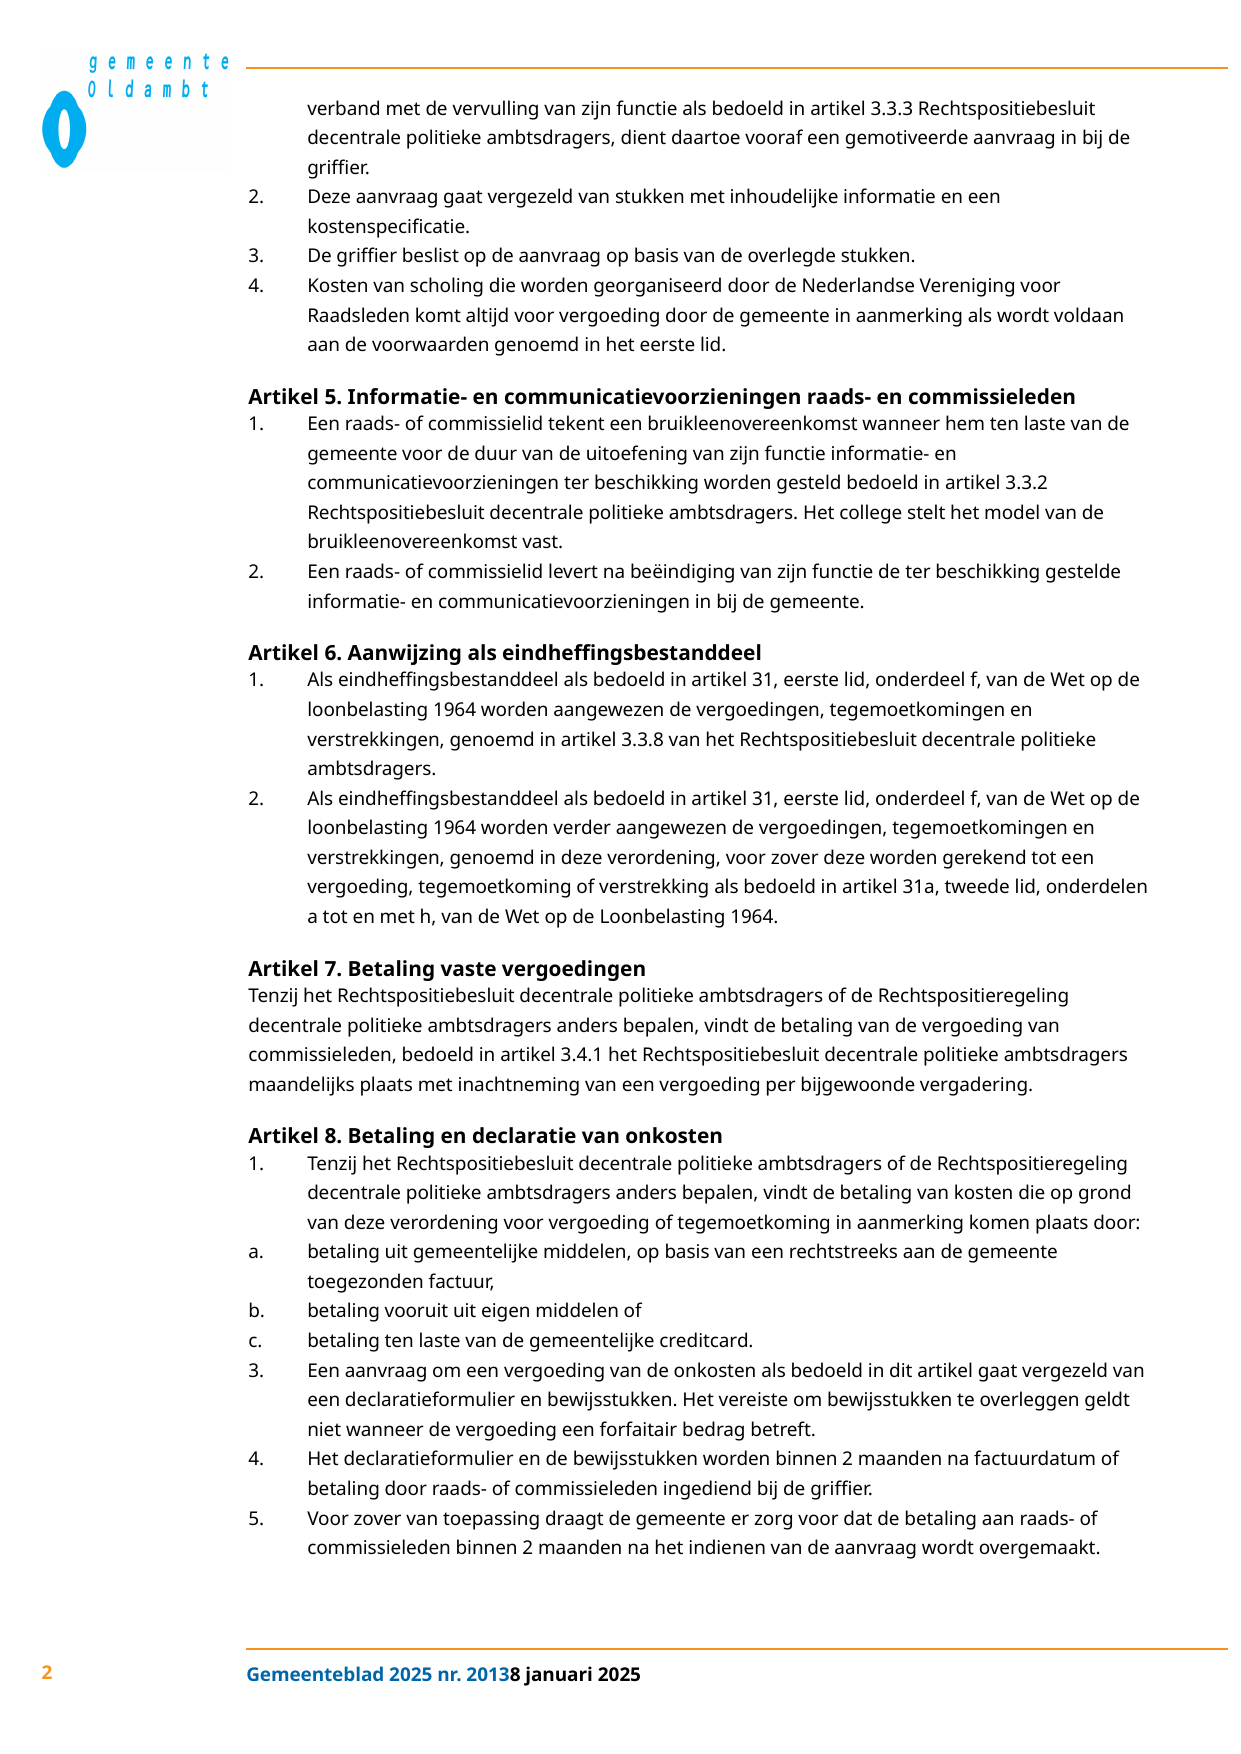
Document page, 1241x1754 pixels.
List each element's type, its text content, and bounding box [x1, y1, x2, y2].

text Artikel 8. Betaling en declaratie van onkosten [248, 1121, 1152, 1150]
list betaling ten laste van de gemeentelijke creditcard. [248, 1327, 1152, 1353]
list Deze aanvraag gaat vergezeld van stukken met inhoudelijke informatie en een kostenspecificatie. [248, 183, 1152, 239]
list Als eindheffingsbestanddeel als bedoeld in artikel 31, eerste lid, onderdeel f, van de Wet op de loonbelasting 1964 worden aangewezen de vergoedingen, tegemoetkomingen en verstrekkingen, genoemd in artikel 3.3.8 van het Rechtspositiebesluit decentrale politieke ambtsdragers. [248, 667, 1152, 781]
list De griffier beslist op de aanvraag op basis van de overlegde stukken. [248, 243, 1152, 268]
list Tenzij het Rechtspositiebesluit decentrale politieke ambtsdragers of de Rechtspositieregeling decentrale politieke ambtsdragers anders bepalen, vindt de betaling van kosten die op grond van deze verordening voor vergoeding of tegemoetkoming in aanmerking komen plaats door: [248, 1150, 1152, 1235]
list Een raads- of commissielid tekent een bruikleenovereenkomst wanneer hem ten laste van de gemeente voor de duur van de uitoefening van zijn functie informatie- en communicatievoorzieningen ter beschikking worden gesteld bedoeld in artikel 3.3.2 Rechtspositiebesluit decentrale politieke ambtsdragers. Het college stelt het model van de bruikleenovereenkomst vast. [248, 410, 1152, 554]
list Kosten van scholing die worden georganiseerd door de Nederlandse Vereniging voor Raadsleden komt altijd voor vergoeding door de gemeente in aanmerking als wordt voldaan aan de voorwaarden genoemd in het eerste lid. [248, 272, 1152, 357]
list verband met de vervulling van zijn functie als bedoeld in artikel 3.3.3 Rechtspositiebesluit decentrale politieke ambtsdragers, dient daartoe vooraf een gemotiveerde aanvraag in bij de griffier. [248, 95, 1152, 180]
text Tenzij het Rechtspositiebesluit decentrale politieke ambtsdragers of de Rechtspositieregeling decentrale politieke ambtsdragers anders bepalen, vindt de betaling van de vergoeding van commissieleden, bedoeld in artikel 3.4.1 het Rechtspositiebesluit decentrale politieke ambtsdragers maandelijks plaats met inachtneming van een vergoeding per bijgewoonde vergadering. [248, 982, 1152, 1097]
list Het declaratieformulier en de bewijsstukken worden binnen 2 maanden na factuurdatum of betaling door raads- of commissieleden ingediend bij de griffier. [248, 1446, 1152, 1501]
list betaling vooruit uit eigen middelen of [248, 1298, 1152, 1323]
text Artikel 6. Aanwijzing als eindheffingsbestanddeel [248, 638, 1152, 667]
text Artikel 7. Betaling vaste vergoedingen [248, 954, 1152, 982]
list Voor zover van toepassing draagt de gemeente er zorg voor dat de betaling aan raads- of commissieleden binnen 2 maanden na het indienen van de aanvraag wordt overgemaakt. [248, 1505, 1152, 1560]
list betaling uit gemeentelijke middelen, op basis van een rechtstreeks aan de gemeente toegezonden factuur, [248, 1238, 1152, 1294]
list Een raads- of commissielid levert na beëindiging van zijn functie de ter beschikking gestelde informatie- en communicatievoorzieningen in bij de gemeente. [248, 558, 1152, 613]
text Artikel 5. Informatie- en communicatievoorzieningen raads- en commissieleden [248, 382, 1152, 410]
picture [41, 47, 231, 172]
list Als eindheffingsbestanddeel als bedoeld in artikel 31, eerste lid, onderdeel f, van de Wet op de loonbelasting 1964 worden verder aangewezen de vergoedingen, tegemoetkomingen en verstrekkingen, genoemd in deze verordening, voor zover deze worden gerekend tot een vergoeding, tegemoetkoming of verstrekking als bedoeld in artikel 31a, tweede lid, onderdelen a tot en met h, van de Wet op de Loonbelasting 1964. [248, 785, 1152, 929]
list Een aanvraag om een vergoeding van de onkosten als bedoeld in dit artikel gaat vergezeld van een declaratieformulier en bewijsstukken. Het vereiste om bewijsstukken te overleggen geldt niet wanneer de vergoeding een forfaitair bedrag betreft. [248, 1357, 1152, 1442]
